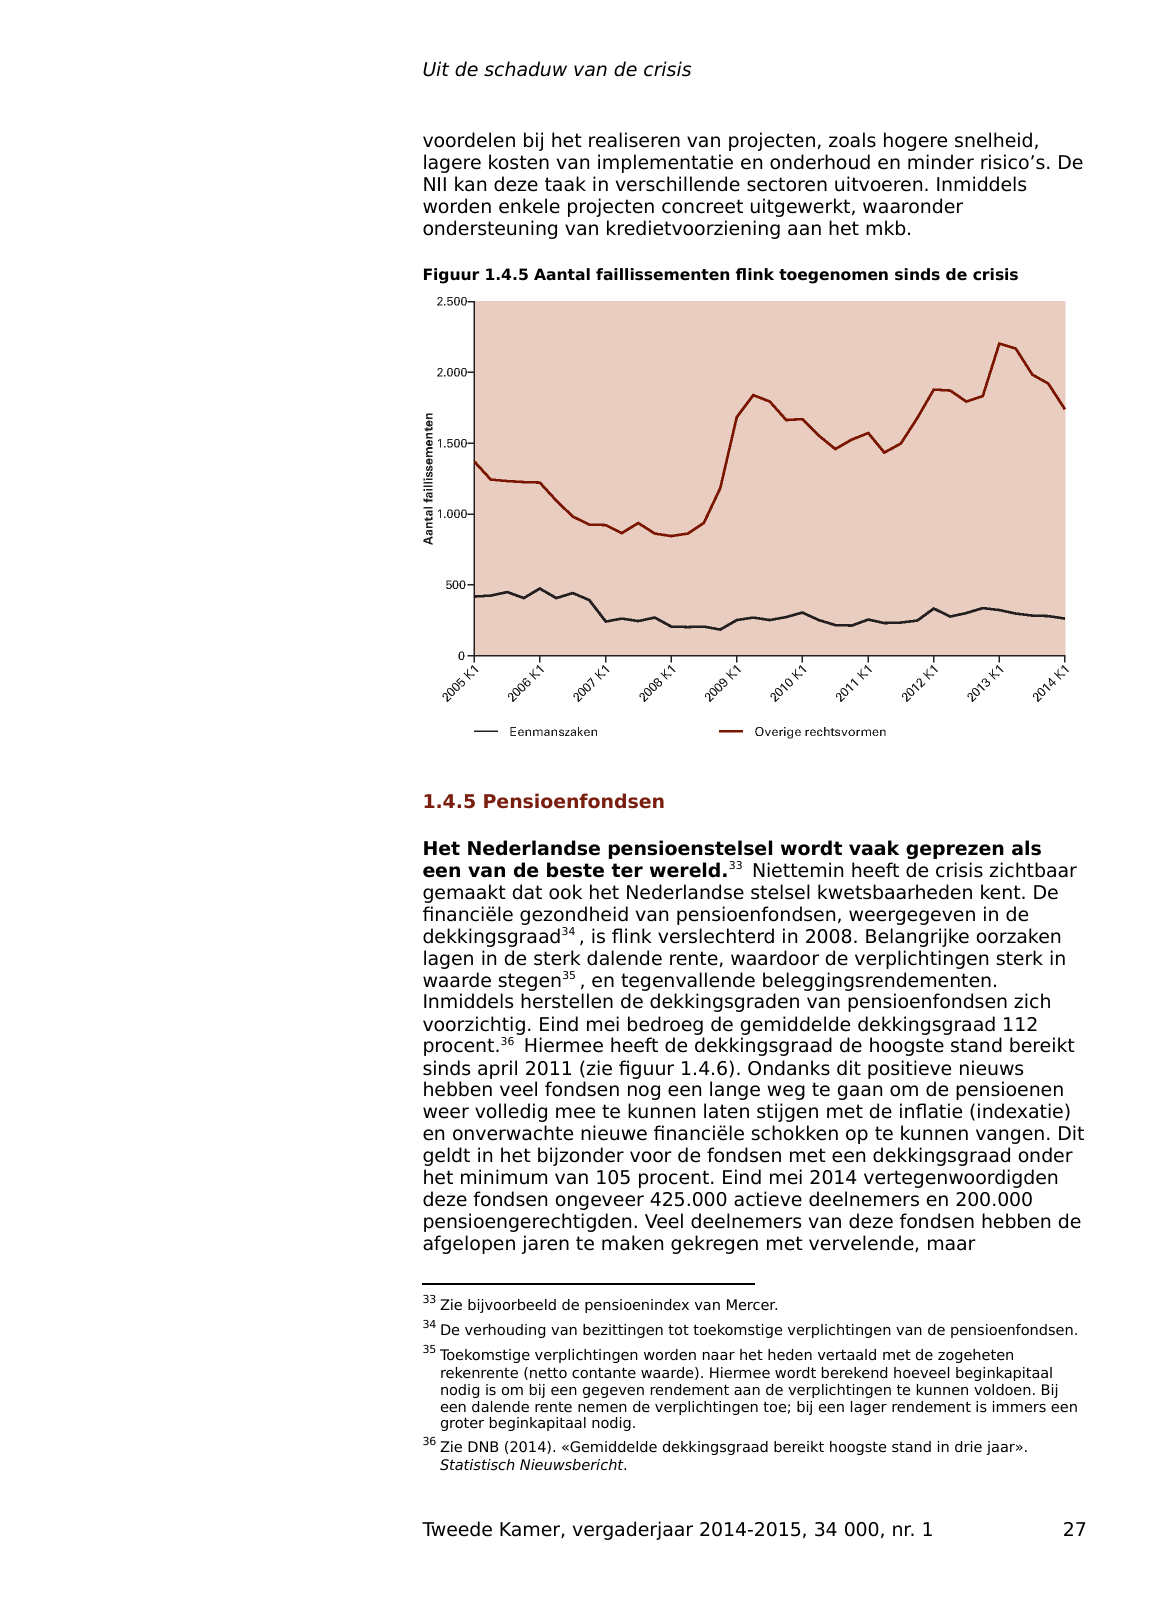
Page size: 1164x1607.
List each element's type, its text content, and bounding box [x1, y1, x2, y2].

text Figuur 1.4.5 Aantal faillissementen flink toegenomen sinds de crisis [422, 266, 1072, 284]
subtitle 1.4.5 Pensioenfondsen [422, 791, 1087, 813]
text Zie bijvoorbeeld de pensioenindex van Mercer. [422, 1293, 1087, 1315]
text Toekomstige verplichtingen worden naar het heden vertaald met de zogeheten rekenrente (netto contante waarde). Hiermee wordt berekend hoeveel beginkapitaal nodig is om bij een gegeven rendement aan de verplichtingen te kunnen voldoen. Bij een dalende rente nemen de verplichtingen toe; bij een lager rendement is immers een groter beginkapitaal nodig. [422, 1343, 1087, 1432]
text Het Nederlandse pensioenstelsel wordt vaak geprezen als een van de beste ter wereld. Niettemin heeft de crisis zichtbaar gemaakt dat ook het Nederlandse stelsel kwetsbaarheden kent. De financiële gezondheid van pensioenfondsen, weergegeven in de dekkingsgraad, is flink verslechterd in 2008. Belangrijke oorzaken lagen in de sterk dalende rente, waardoor de verplichtingen sterk in waarde stegen, en tegenvallende beleggingsrendementen. Inmiddels herstellen de dekkingsgraden van pensioenfondsen zich voorzichtig. Eind mei bedroeg de gemiddelde dekkingsgraad 112 procent. Hiermee heeft de dekkingsgraad de hoogste stand bereikt sinds april 2011 (zie figuur 1.4.6). Ondanks dit positieve nieuws hebben veel fondsen nog een lange weg te gaan om de pensioenen weer volledig mee te kunnen laten stijgen met de inflatie (indexatie) en onverwachte nieuwe financiële schokken op te kunnen vangen. Dit geldt in het bijzonder voor de fondsen met een dekkingsgraad onder het minimum van 105 procent. Eind mei 2014 vertegenwoordigden deze fondsen ongeveer 425.000 actieve deelnemers en 200.000 pensioengerechtigden. Veel deelnemers van deze fondsen hebben de afgelopen jaren te maken gekregen met vervelende, maar [422, 838, 1087, 1255]
text Zie DNB (2014). «Gemiddelde dekkingsgraad bereikt hoogste stand in drie jaar». Statistisch Nieuwsbericht. [422, 1435, 1087, 1474]
text De verhouding van bezittingen tot toekomstige verplichtingen van de pensioenfondsen. [422, 1318, 1087, 1340]
picture [422, 295, 1072, 739]
text voordelen bij het realiseren van projecten, zoals hogere snelheid, lagere kosten van implementatie en onderhoud en minder risico’s. De NII kan deze taak in verschillende sectoren uitvoeren. Inmiddels worden enkele projecten concreet uitgewerkt, waaronder ondersteuning van kredietvoorziening aan het mkb. [422, 130, 1087, 240]
